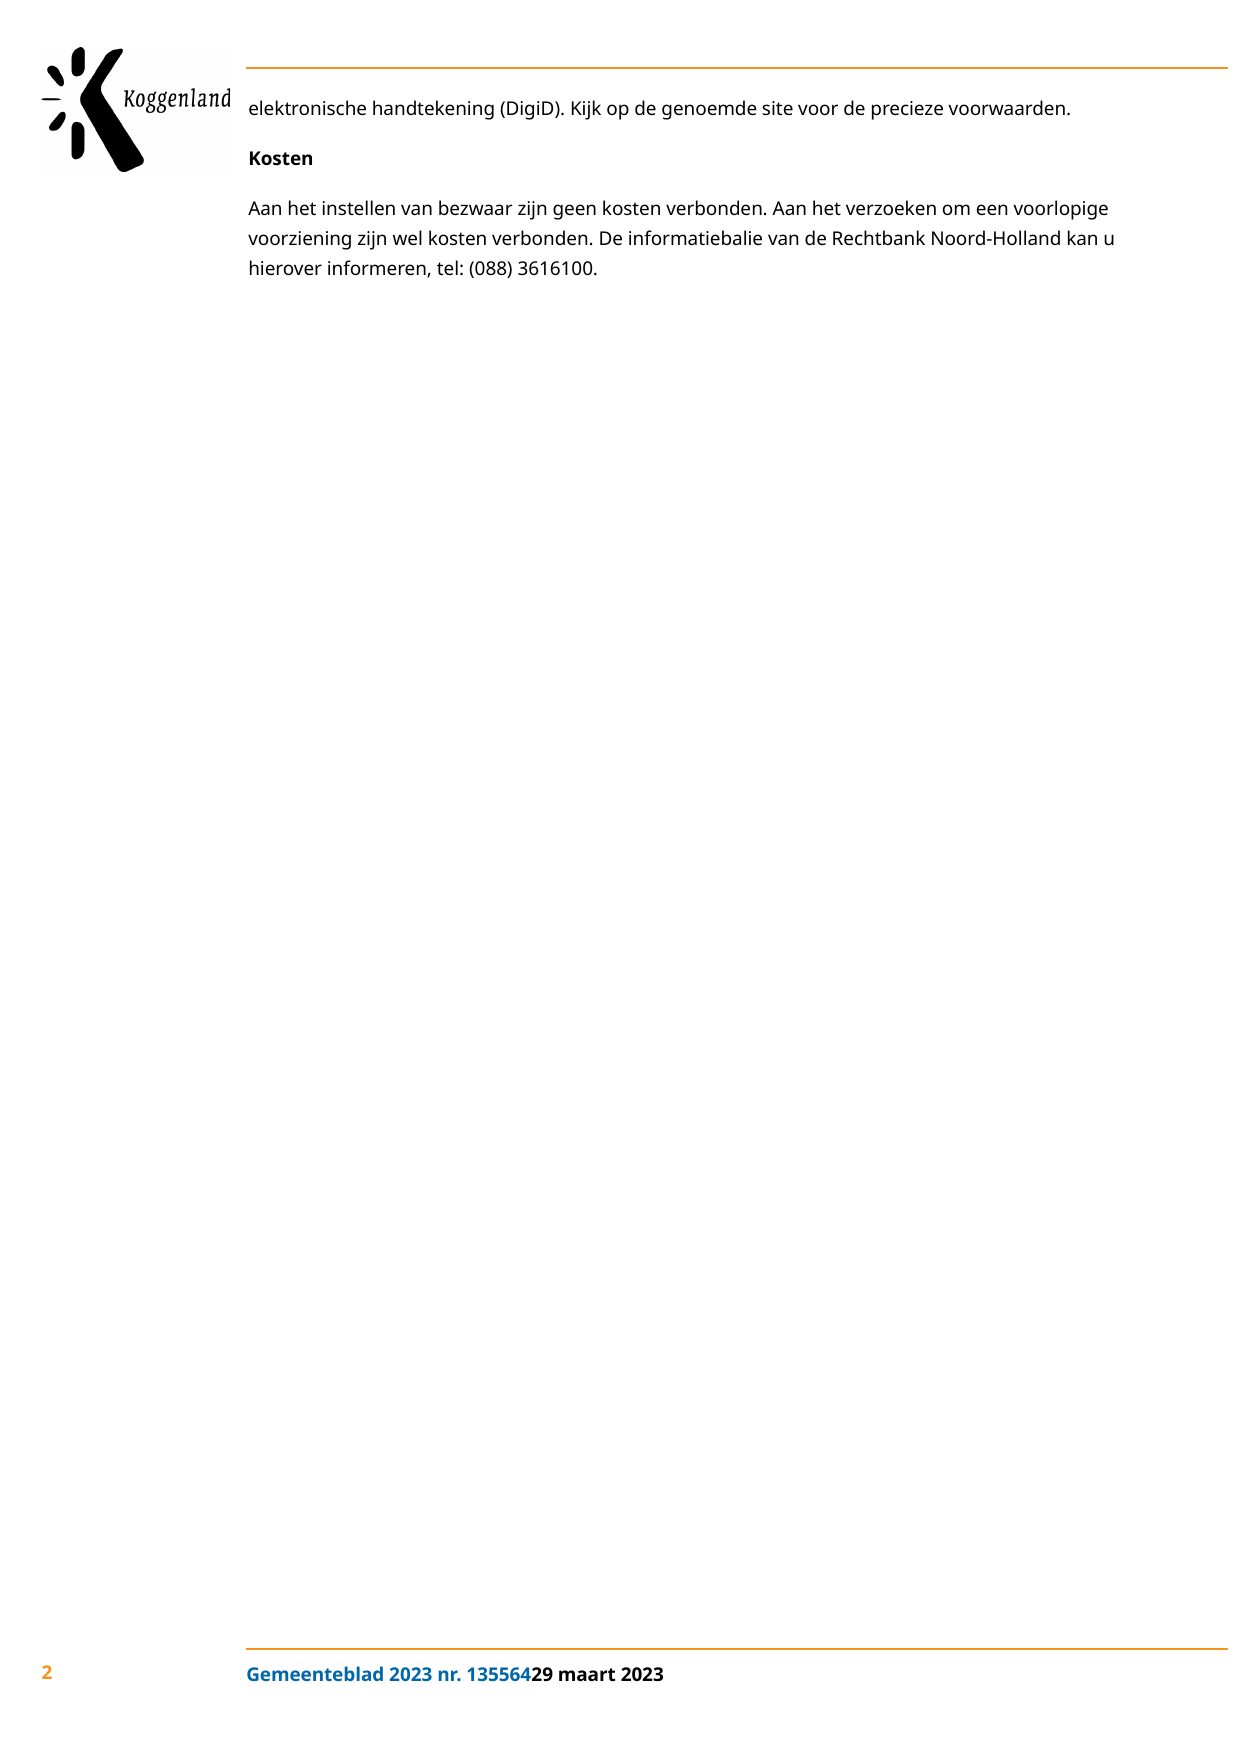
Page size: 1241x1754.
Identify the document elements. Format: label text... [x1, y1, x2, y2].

text elektronische handtekening (DigiD). Kijk op de genoemde site voor de precieze voorwaarden. [248, 95, 1152, 121]
text Aan het instellen van bezwaar zijn geen kosten verbonden. Aan het verzoeken om een voorlopige voorziening zijn wel kosten verbonden. De informatiebalie van de Rechtbank Noord-Holland kan u hierover informeren, tel: (088) 3616100. [248, 196, 1152, 281]
text Kosten [248, 145, 1152, 171]
picture [41, 47, 231, 172]
